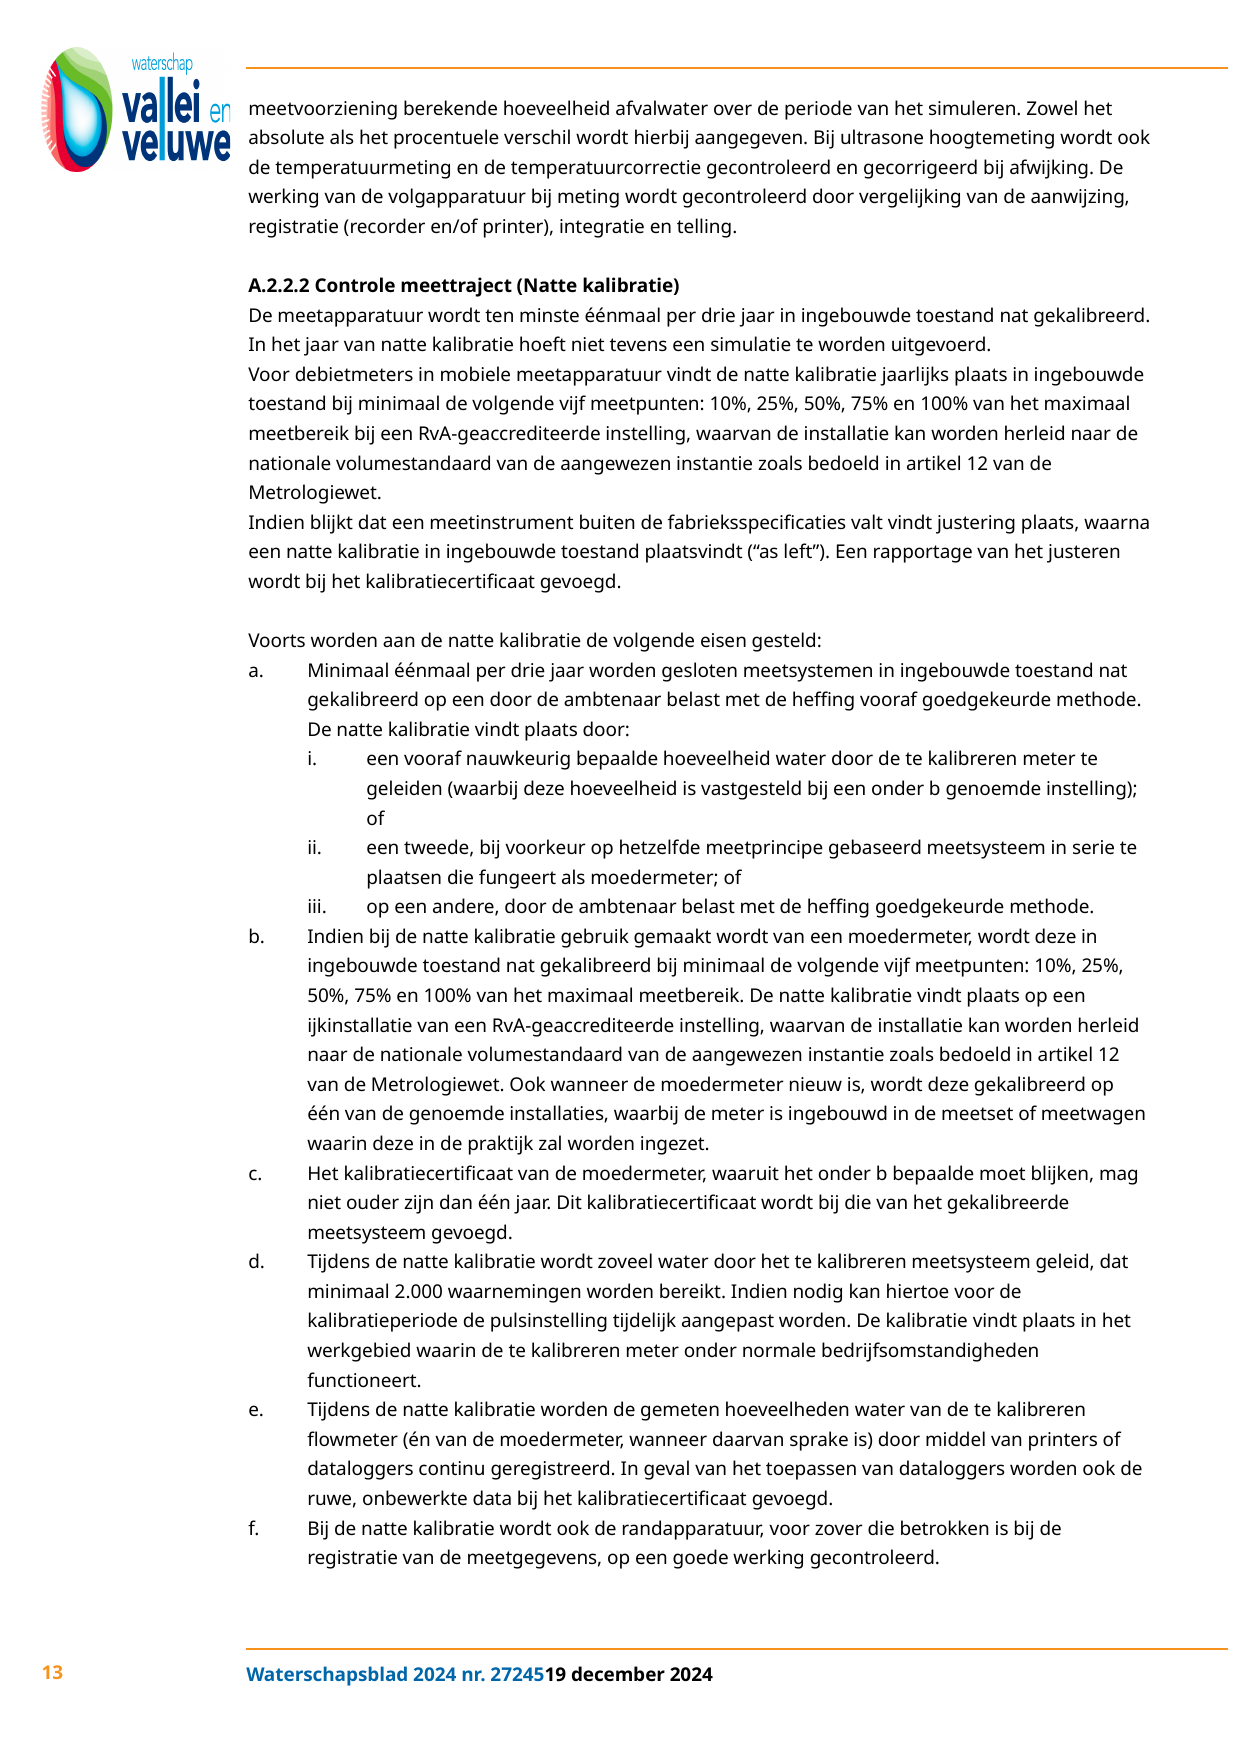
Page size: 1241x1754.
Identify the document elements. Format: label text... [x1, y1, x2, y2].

list Het kalibratiecertificaat van de moedermeter, waaruit het onder b bepaalde moet blijken, mag niet ouder zijn dan één jaar. Dit kalibratiecertificaat wordt bij die van het gekalibreerde meetsysteem gevoegd. [248, 1160, 1152, 1245]
list Bij de natte kalibratie wordt ook de randapparatuur, voor zover die betrokken is bij de registratie van de meetgegevens, op een goede werking gecontroleerd. [248, 1515, 1152, 1570]
text De meetapparatuur wordt ten minste éénmaal per drie jaar in ingebouwde toestand nat gekalibreerd. In het jaar van natte kalibratie hoeft niet tevens een simulatie te worden uitgevoerd. [248, 302, 1152, 357]
list een vooraf nauwkeurig bepaalde hoeveelheid water door de te kalibreren meter te geleiden (waarbij deze hoeveelheid is vastgesteld bij een onder b genoemde instelling); of [307, 746, 1152, 831]
text A.2.2.2 Controle meettraject (Natte kalibratie) [248, 272, 1152, 298]
text Indien blijkt dat een meetinstrument buiten de fabrieksspecificaties valt vindt justering plaats, waarna een natte kalibratie in ingebouwde toestand plaatsvindt (“as left”). Een rapportage van het justeren wordt bij het kalibratiecertificaat gevoegd. [248, 509, 1152, 594]
list Minimaal éénmaal per drie jaar worden gesloten meetsystemen in ingebouwde toestand nat gekalibreerd op een door de ambtenaar belast met de heffing vooraf goedgekeurde methode. De natte kalibratie vindt plaats door: [248, 657, 1152, 742]
list Tijdens de natte kalibratie worden de gemeten hoeveelheden water van de te kalibreren flowmeter (én van de moedermeter, wanneer daarvan sprake is) door middel van printers of dataloggers continu geregistreerd. In geval van het toepassen van dataloggers worden ook de ruwe, onbewerkte data bij het kalibratiecertificaat gevoegd. [248, 1396, 1152, 1511]
list een tweede, bij voorkeur op hetzelfde meetprincipe gebaseerd meetsysteem in serie te plaatsen die fungeert als moedermeter; of [307, 834, 1152, 890]
text Voor debietmeters in mobiele meetapparatuur vindt de natte kalibratie jaarlijks plaats in ingebouwde toestand bij minimaal de volgende vijf meetpunten: 10%, 25%, 50%, 75% en 100% van het maximaal meetbereik bij een RvA-geaccrediteerde instelling, waarvan de installatie kan worden herleid naar de nationale volumestandaard van de aangewezen instantie zoals bedoeld in artikel 12 van de Metrologiewet. [248, 361, 1152, 505]
picture [41, 47, 231, 172]
text meetvoorziening berekende hoeveelheid afvalwater over de periode van het simuleren. Zowel het absolute als het procentuele verschil wordt hierbij aangegeven. Bij ultrasone hoogtemeting wordt ook de temperatuurmeting en de temperatuurcorrectie gecontroleerd en gecorrigeerd bij afwijking. De werking van de volgapparatuur bij meting wordt gecontroleerd door vergelijking van de aanwijzing, registratie (recorder en/of printer), integratie en telling. [248, 95, 1152, 239]
list Tijdens de natte kalibratie wordt zoveel water door het te kalibreren meetsysteem geleid, dat minimaal 2.000 waarnemingen worden bereikt. Indien nodig kan hiertoe voor de kalibratieperiode de pulsinstelling tijdelijk aangepast worden. De kalibratie vindt plaats in het werkgebied waarin de te kalibreren meter onder normale bedrijfsomstandigheden functioneert. [248, 1248, 1152, 1393]
text Voorts worden aan de natte kalibratie de volgende eisen gesteld: [248, 627, 1152, 653]
list op een andere, door de ambtenaar belast met de heffing goedgekeurde methode. [307, 893, 1152, 919]
list Indien bij de natte kalibratie gebruik gemaakt wordt van een moedermeter, wordt deze in ingebouwde toestand nat gekalibreerd bij minimaal de volgende vijf meetpunten: 10%, 25%, 50%, 75% en 100% van het maximaal meetbereik. De natte kalibratie vindt plaats op een ijkinstallatie van een RvA-geaccrediteerde instelling, waarvan de installatie kan worden herleid naar de nationale volumestandaard van de aangewezen instantie zoals bedoeld in artikel 12 van de Metrologiewet. Ook wanneer de moedermeter nieuw is, wordt deze gekalibreerd op één van de genoemde installaties, waarbij de meter is ingebouwd in de meetset of meetwagen waarin deze in de praktijk zal worden ingezet. [248, 923, 1152, 1156]
